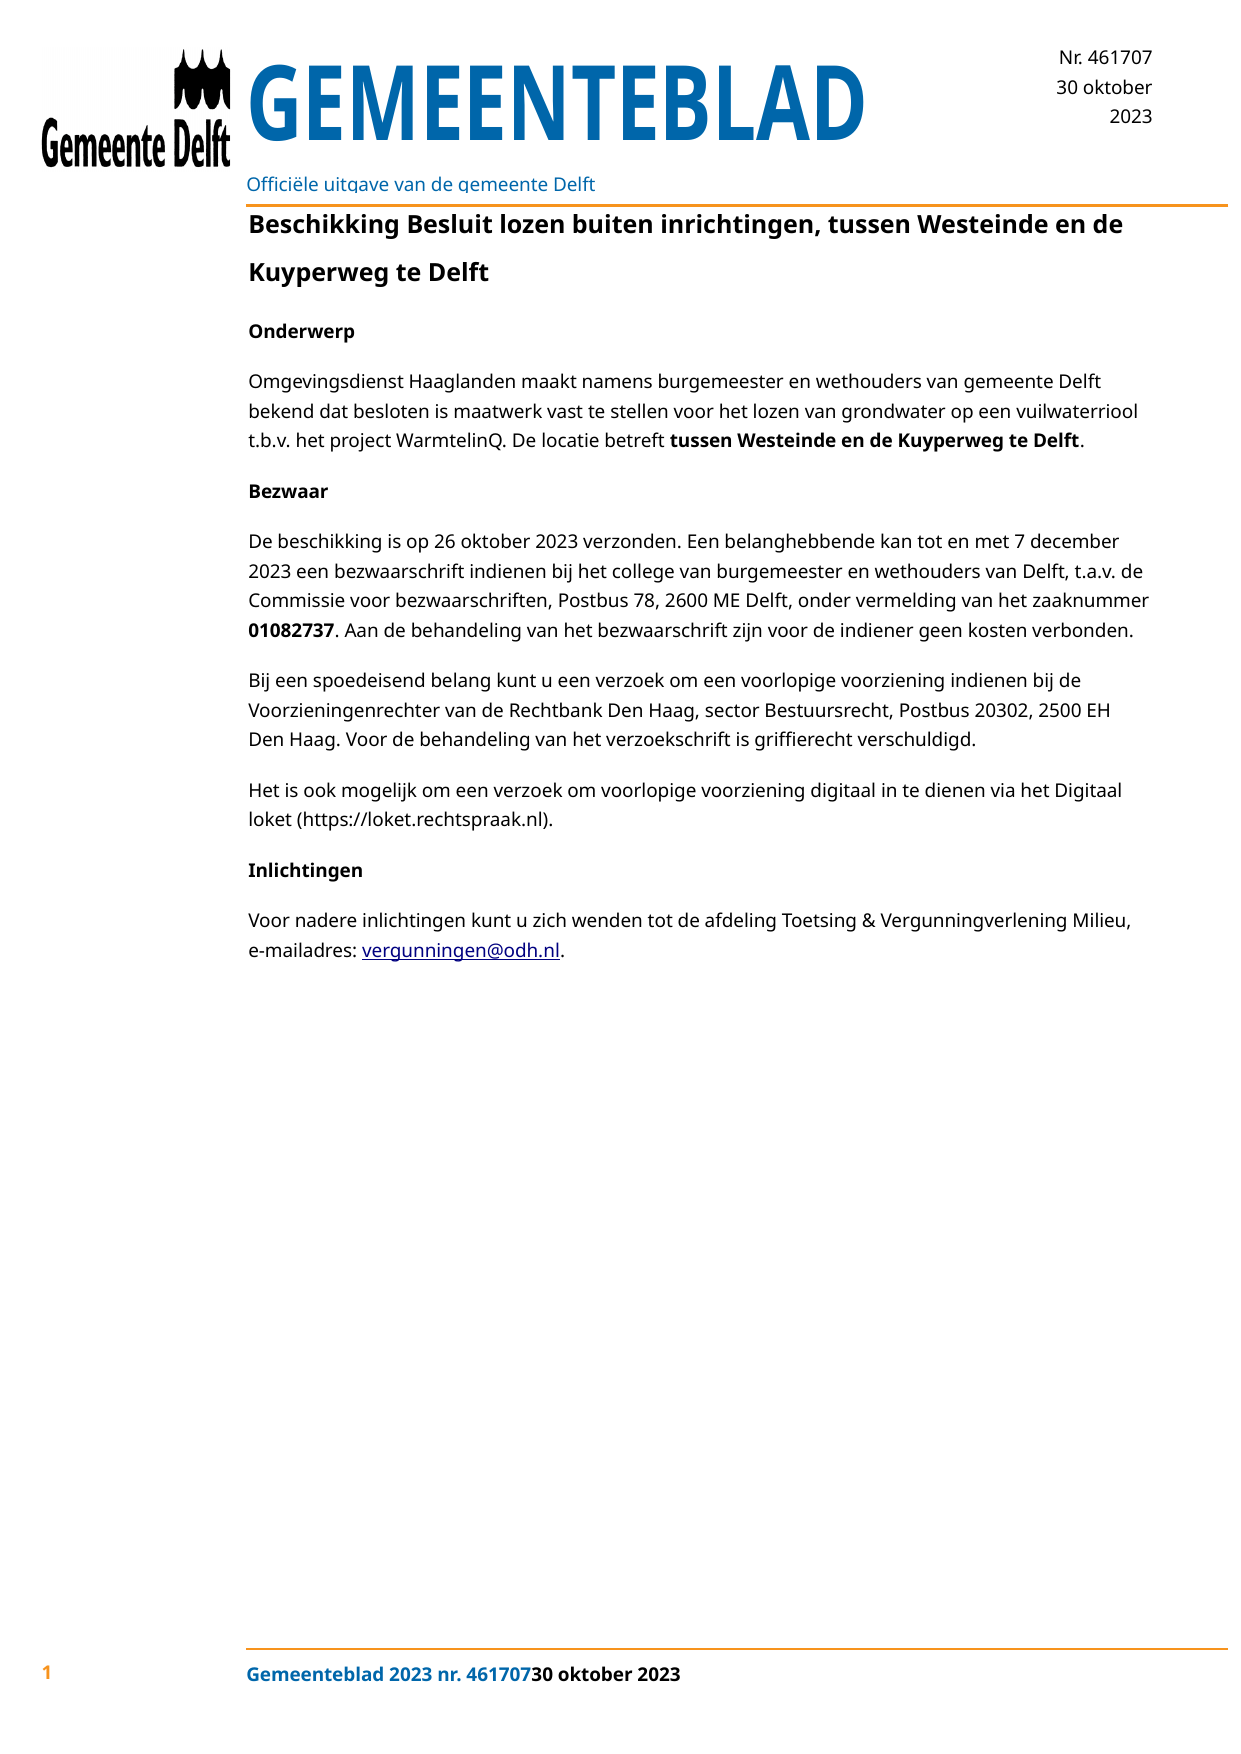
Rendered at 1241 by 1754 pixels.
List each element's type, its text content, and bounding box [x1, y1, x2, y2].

text Beschikking Besluit lozen buiten inrichtingen, tussen Westeinde en de Kuyperweg te Delft [248, 207, 1152, 288]
text De beschikking is op 26 oktober 2023 verzonden. Een belanghebbende kan tot en met 7 december 2023 een bezwaarschrift indienen bij het college van burgemeester en wethouders van Delft, t.a.v. de Commissie voor bezwaarschriften, Postbus 78, 2600 ME Delft, onder vermelding van het zaaknummer 01082737. Aan de behandeling van het bezwaarschrift zijn voor de indiener geen kosten verbonden. [248, 528, 1152, 643]
text Omgevingsdienst Haaglanden maakt namens burgemeester en wethouders van gemeente Delft bekend dat besloten is maatwerk vast te stellen voor het lozen van grondwater op een vuilwaterriool t.b.v. het project WarmtelinQ. De locatie betreft tussen Westeinde en de Kuyperweg te Delft. [248, 368, 1152, 453]
text Bij een spoedeisend belang kunt u een verzoek om een voorlopige voorziening indienen bij de Voorzieningenrechter van de Rechtbank Den Haag, sector Bestuursrecht, Postbus 20302, 2500 EH Den Haag. Voor de behandeling van het verzoekschrift is griffierecht verschuldigd. [248, 667, 1152, 752]
text Voor nadere inlichtingen kunt u zich wenden tot de afdeling Toetsing & Vergunningverlening Milieu, e-mailadres: vergunningen@odh.nl. [248, 907, 1152, 963]
text Inlichtingen [248, 857, 1152, 883]
text Bezwaar [248, 478, 1152, 504]
text Onderwerp [248, 318, 1152, 344]
text Het is ook mogelijk om een verzoek om voorlopige voorziening digitaal in te dienen via het Digitaal loket (https://loket.rechtspraak.nl). [248, 777, 1152, 832]
picture [41, 47, 231, 172]
